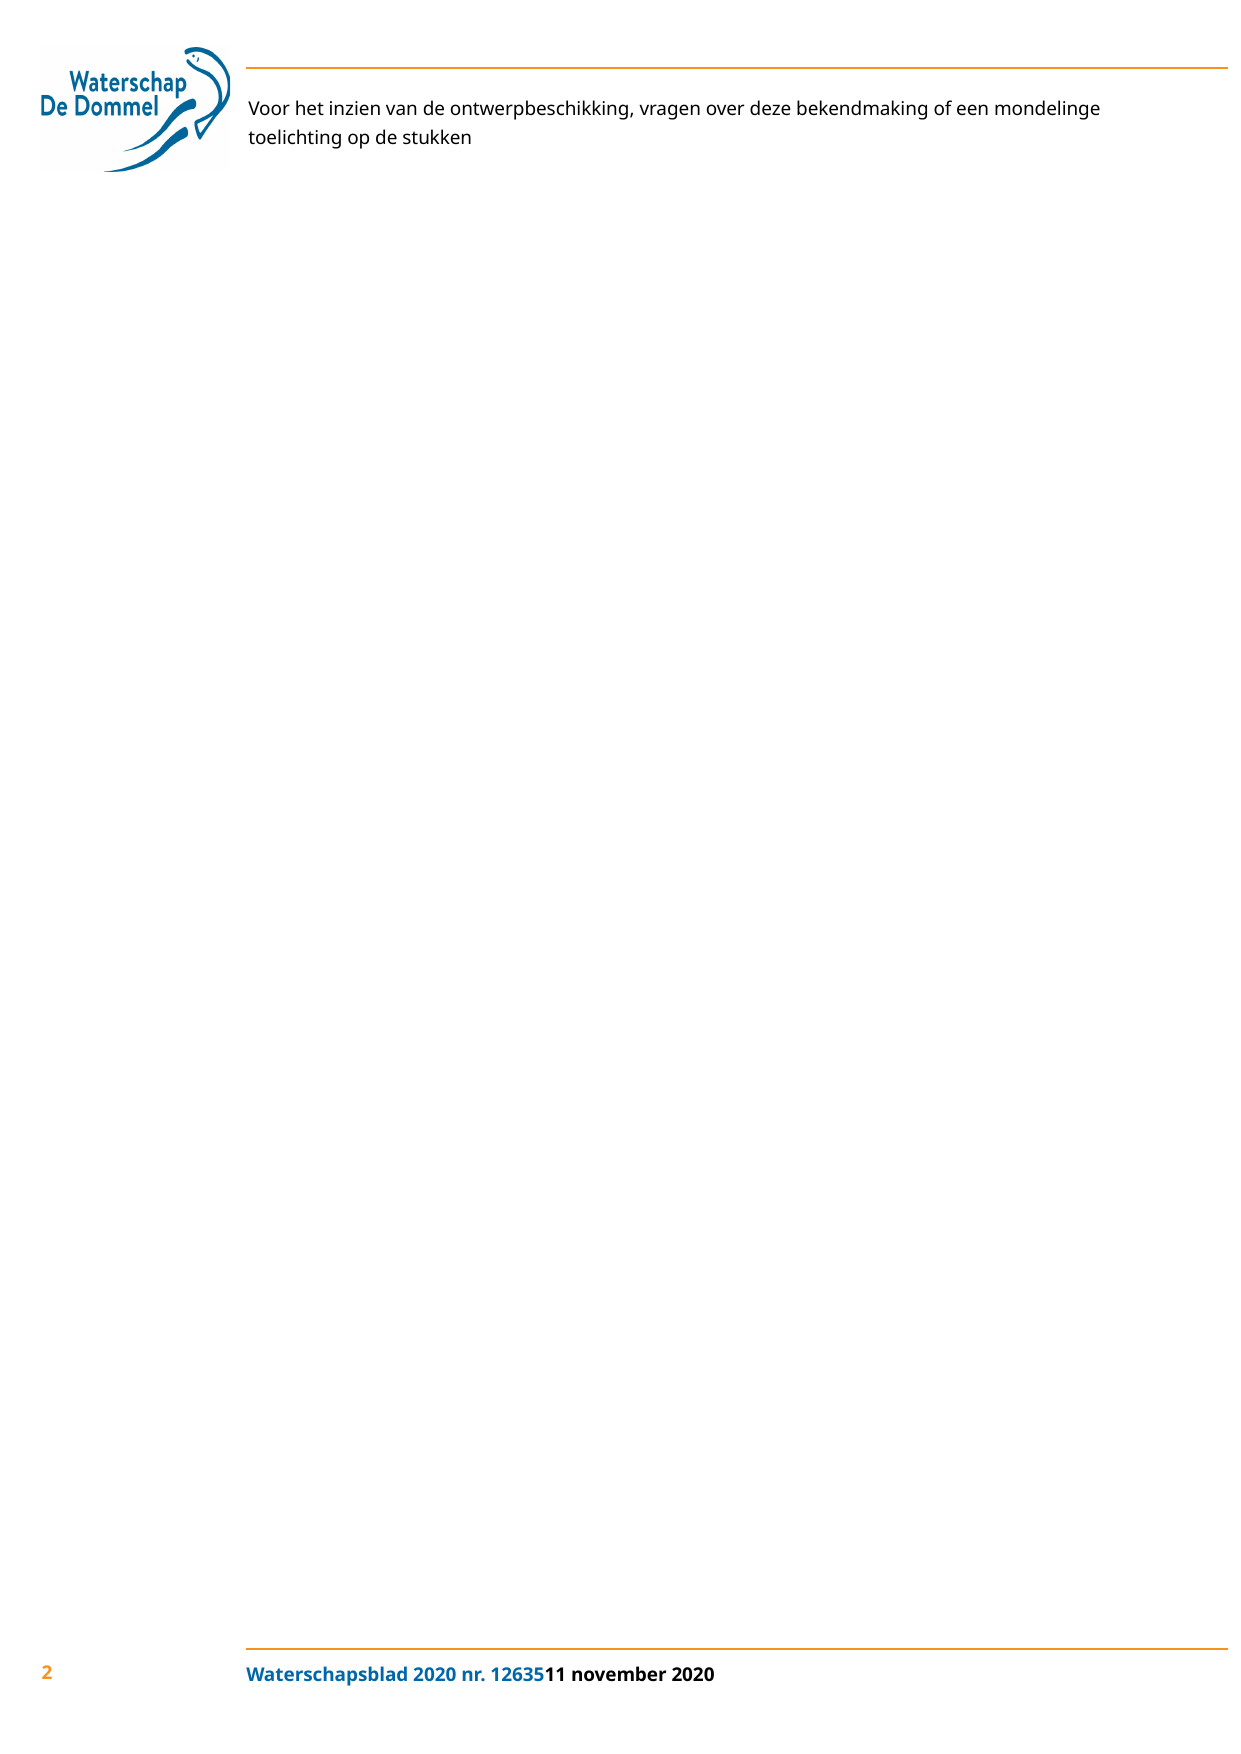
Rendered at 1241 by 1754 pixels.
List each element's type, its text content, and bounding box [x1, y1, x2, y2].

picture [41, 47, 231, 172]
text Voor het inzien van de ontwerpbeschikking, vragen over deze bekendmaking of een mondelinge toelichting op de stukken [248, 95, 1152, 150]
picture [198, 118, 210, 131]
picture [45, 99, 51, 111]
picture [204, 47, 231, 76]
